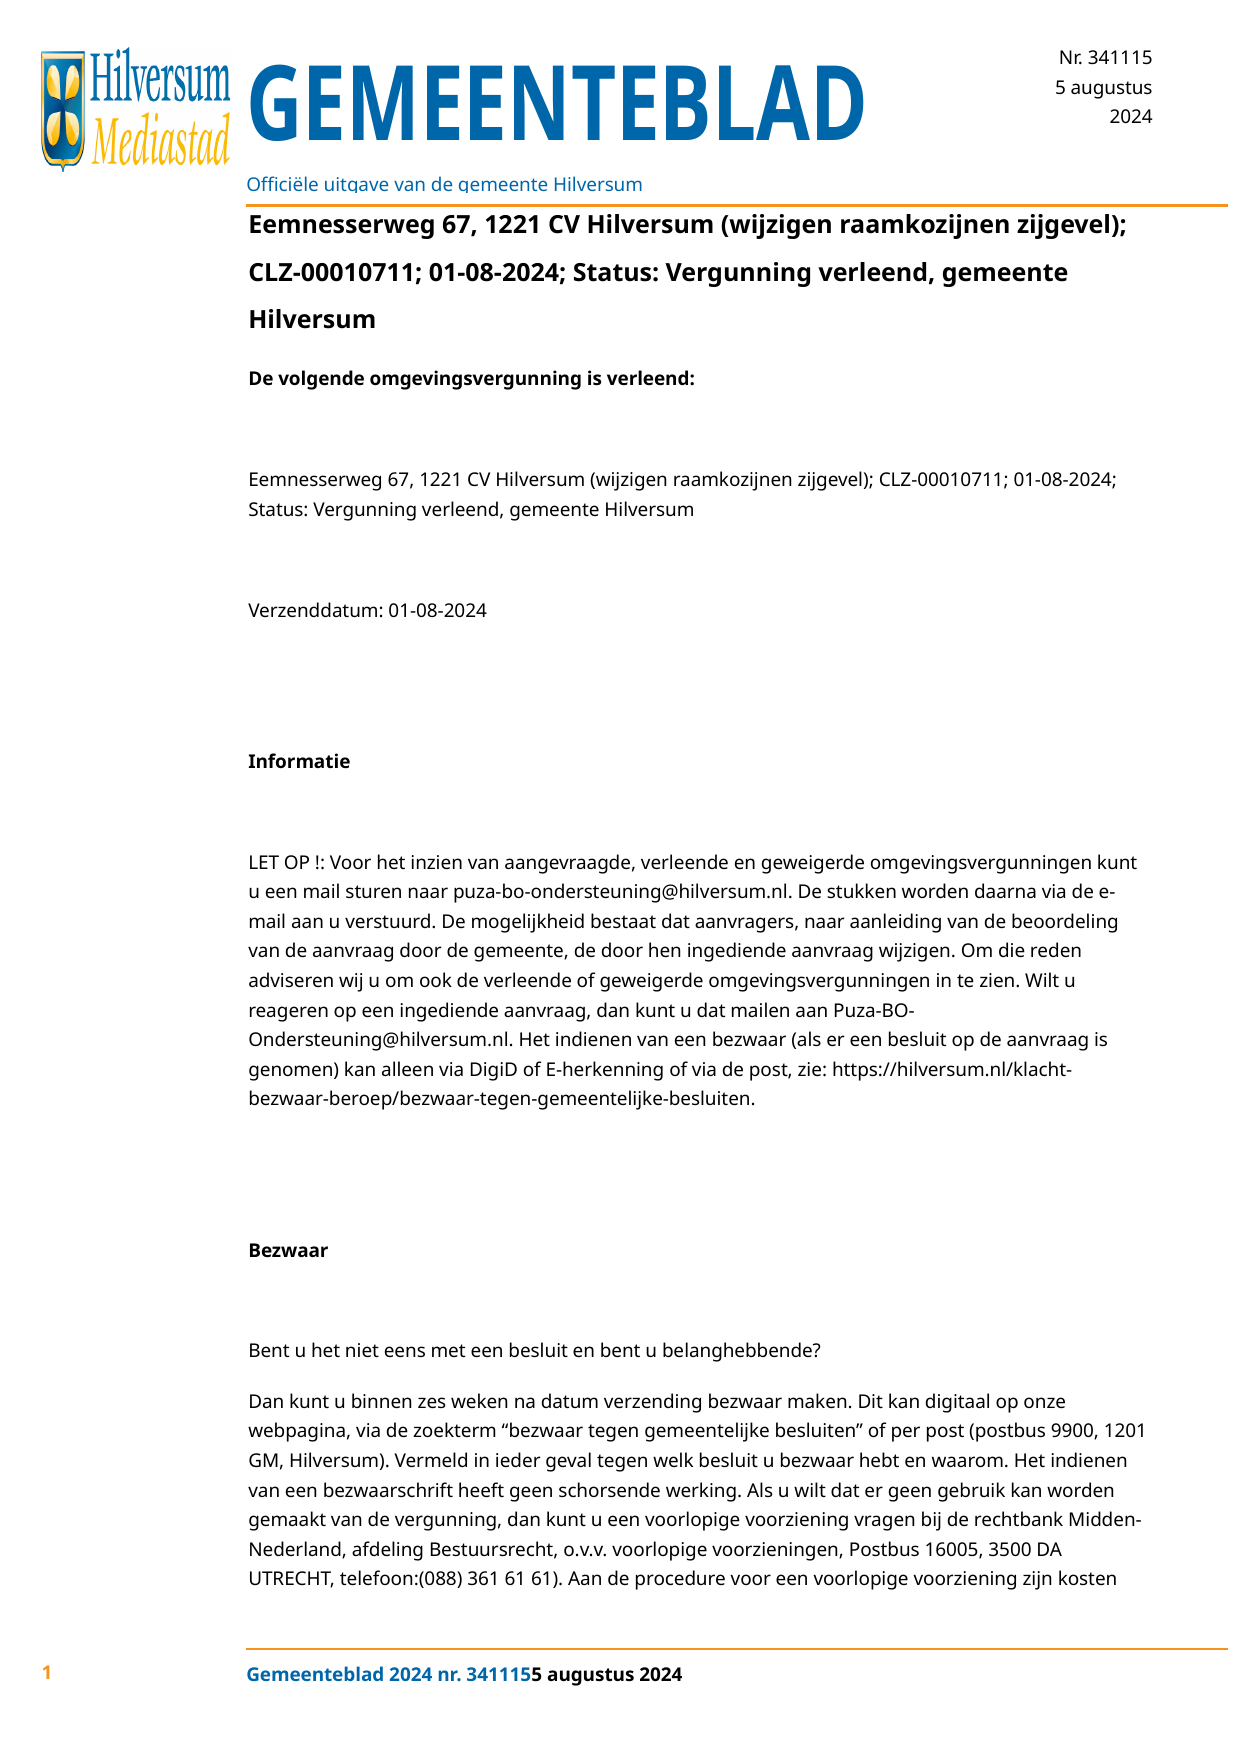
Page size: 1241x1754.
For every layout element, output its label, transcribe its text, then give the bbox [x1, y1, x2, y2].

text Bezwaar [248, 1237, 1152, 1262]
text Dan kunt u binnen zes weken na datum verzending bezwaar maken. Dit kan digitaal op onze webpagina, via de zoekterm “bezwaar tegen gemeentelijke besluiten” of per post (postbus 9900, 1201 GM, Hilversum). Vermeld in ieder geval tegen welk besluit u bezwaar hebt en waarom. Het indienen van een bezwaarschrift heeft geen schorsende werking. Als u wilt dat er geen gebruik kan worden gemaakt van de vergunning, dan kunt u een voorlopige voorziening vragen bij de rechtbank Midden-Nederland, afdeling Bestuursrecht, o.v.v. voorlopige voorzieningen, Postbus 16005, 3500 DA UTRECHT, telefoon:(088) 361 61 61). Aan de procedure voor een voorlopige voorziening zijn kosten [248, 1388, 1152, 1591]
text Informatie [248, 748, 1152, 774]
text Eemnesserweg 67, 1221 CV Hilversum (wijzigen raamkozijnen zijgevel); CLZ-00010711; 01-08-2024; Status: Vergunning verleend, gemeente Hilversum [248, 466, 1152, 522]
text Eemnesserweg 67, 1221 CV Hilversum (wijzigen raamkozijnen zijgevel); CLZ-00010711; 01-08-2024; Status: Vergunning verleend, gemeente Hilversum [248, 207, 1152, 336]
text Bent u het niet eens met een besluit en bent u belanghebbende? [248, 1338, 1152, 1363]
picture [41, 47, 231, 172]
text LET OP !: Voor het inzien van aangevraagde, verleende en geweigerde omgevingsvergunningen kunt u een mail sturen naar puza-bo-ondersteuning@hilversum.nl. De stukken worden daarna via de e-mail aan u verstuurd. De mogelijkheid bestaat dat aanvragers, naar aanleiding van de beoordeling van de aanvraag door de gemeente, de door hen ingediende aanvraag wijzigen. Om die reden adviseren wij u om ook de verleende of geweigerde omgevingsvergunningen in te zien. Wilt u reageren op een ingediende aanvraag, dan kunt u dat mailen aan Puza-BO-Ondersteuning@hilversum.nl. Het indienen van een bezwaar (als er een besluit op de aanvraag is genomen) kan alleen via DigiD of E-herkenning of via de post, zie: https://hilversum.nl/klacht-bezwaar-beroep/bezwaar-tegen-gemeentelijke-besluiten. [248, 849, 1152, 1111]
text Verzenddatum: 01-08-2024 [248, 597, 1152, 622]
text De volgende omgevingsvergunning is verleend: [248, 366, 1152, 391]
